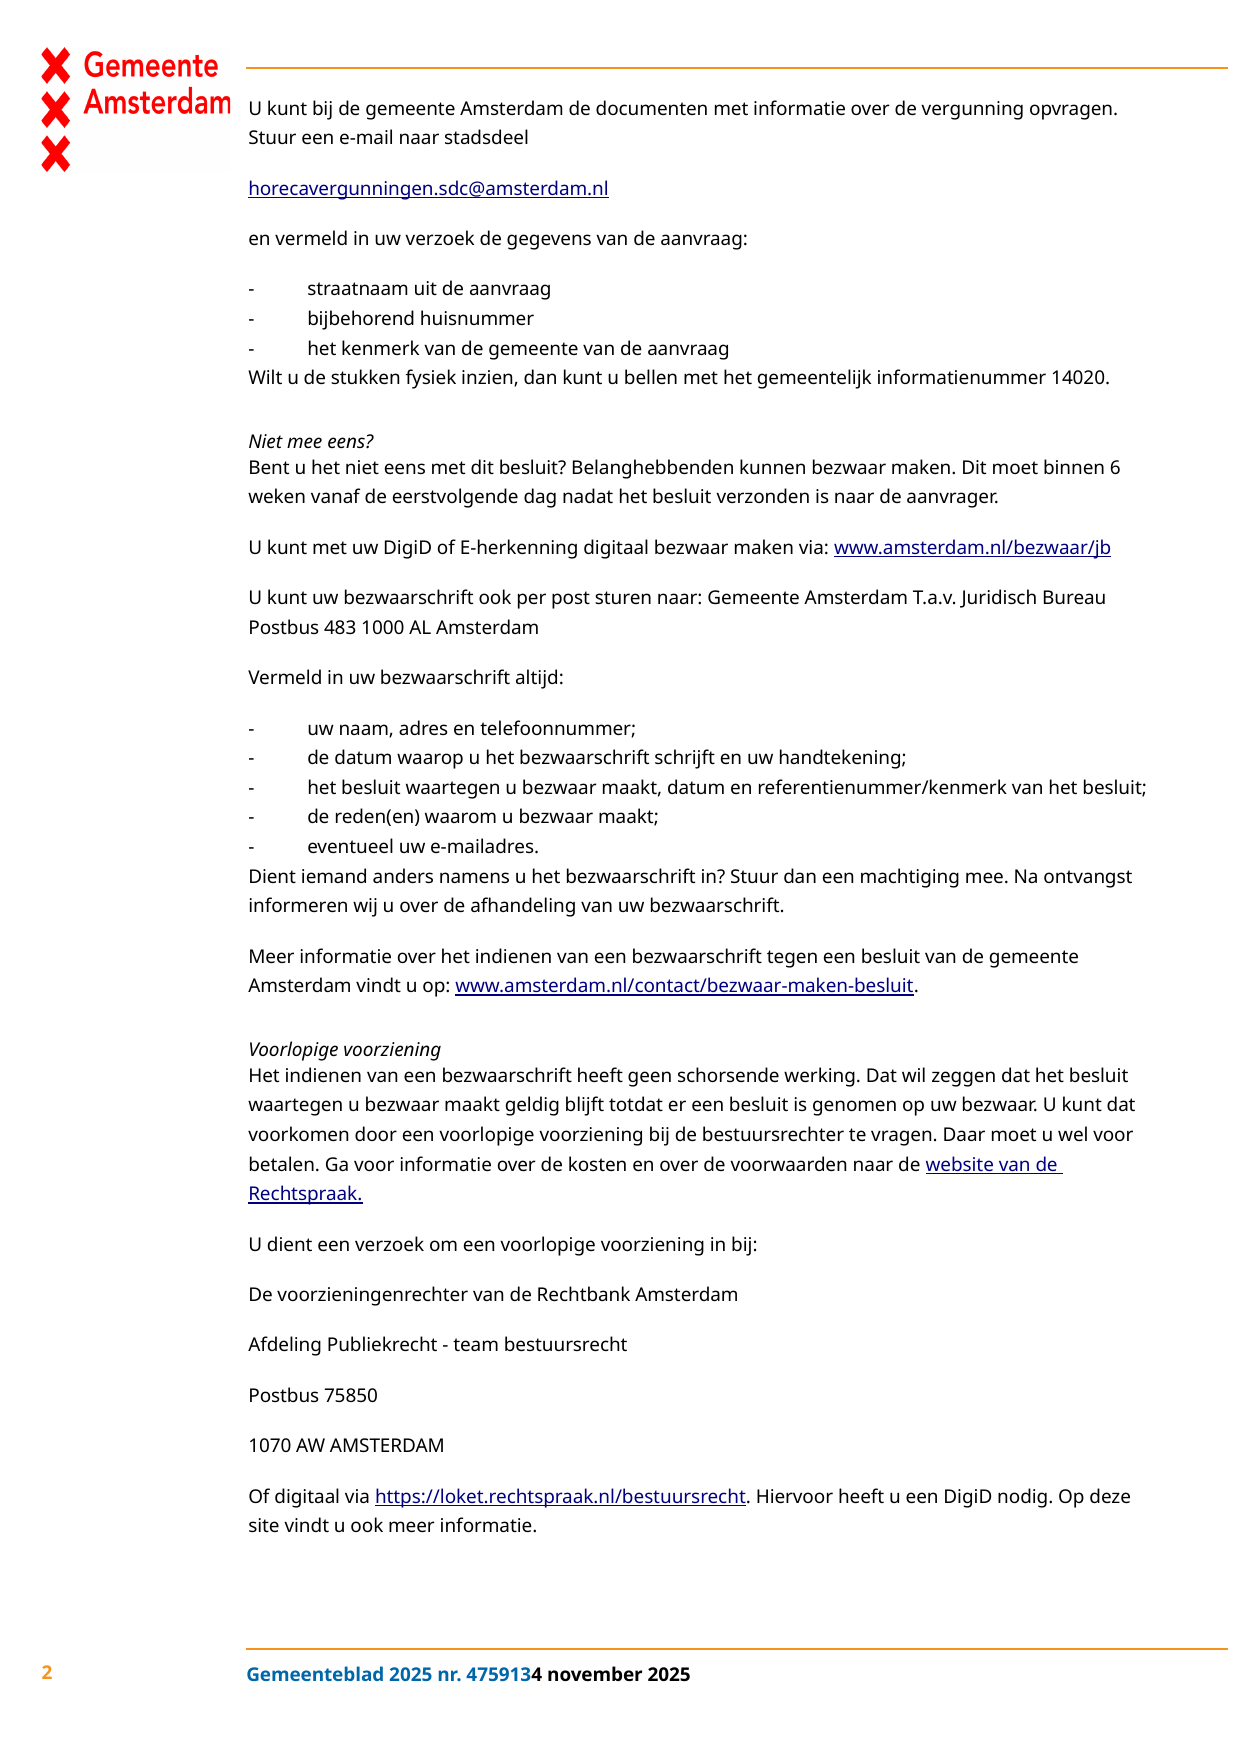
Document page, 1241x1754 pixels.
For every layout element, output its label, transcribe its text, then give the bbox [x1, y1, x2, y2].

list het kenmerk van de gemeente van de aanvraag [248, 335, 1152, 361]
text Het indienen van een bezwaarschrift heeft geen schorsende werking. Dat wil zeggen dat het besluit waartegen u bezwaar maakt geldig blijft totdat er een besluit is genomen op uw bezwaar. U kunt dat voorkomen door een voorlopige voorziening bij de bestuursrechter te vragen. Daar moet u wel voor betalen. Ga voor informatie over de kosten en over de voorwaarden naar de website van de Rechtspraak. [248, 1062, 1152, 1206]
text en vermeld in uw verzoek de gegevens van de aanvraag: [248, 225, 1152, 251]
text Afdeling Publiekrecht - team bestuursrecht [248, 1332, 1152, 1357]
list het besluit waartegen u bezwaar maakt, datum en referentienummer/kenmerk van het besluit; [248, 774, 1152, 800]
text Of digitaal via https://loket.rechtspraak.nl/bestuursrecht. Hiervoor heeft u een DigiD nodig. Op deze site vindt u ook meer informatie. [248, 1483, 1152, 1538]
text horecavergunningen.sdc@amsterdam.nl [248, 175, 1152, 201]
text Dient iemand anders namens u het bezwaarschrift in? Stuur dan een machtiging mee. Na ontvangst informeren wij u over de afhandeling van uw bezwaarschrift. [248, 863, 1152, 918]
list uw naam, adres en telefoonnummer; [248, 715, 1152, 741]
text U dient een verzoek om een voorlopige voorziening in bij: [248, 1231, 1152, 1257]
list de datum waarop u het bezwaarschrift schrijft en uw handtekening; [248, 744, 1152, 770]
picture [41, 47, 231, 172]
text Vermeld in uw bezwaarschrift altijd: [248, 664, 1152, 690]
text U kunt met uw DigiD of E-herkenning digitaal bezwaar maken via: www.amsterdam.nl/bezwaar/jb [248, 534, 1152, 560]
text 1070 AW AMSTERDAM [248, 1432, 1152, 1458]
text Bent u het niet eens met dit besluit? Belanghebbenden kunnen bezwaar maken. Dit moet binnen 6 weken vanaf de eerstvolgende dag nadat het besluit verzonden is naar de aanvrager. [248, 454, 1152, 509]
text U kunt uw bezwaarschrift ook per post sturen naar: Gemeente Amsterdam T.a.v. Juridisch Bureau Postbus 483 1000 AL Amsterdam [248, 584, 1152, 640]
text Niet mee eens? [248, 428, 1152, 454]
text Wilt u de stukken fysiek inzien, dan kunt u bellen met het gemeentelijk informatienummer 14020. [248, 364, 1152, 390]
text Meer informatie over het indienen van een bezwaarschrift tegen een besluit van de gemeente Amsterdam vindt u op: www.amsterdam.nl/contact/bezwaar-maken-besluit. [248, 943, 1152, 998]
list de reden(en) waarom u bezwaar maakt; [248, 804, 1152, 829]
list bijbehorend huisnummer [248, 305, 1152, 331]
list eventueel uw e-mailadres. [248, 833, 1152, 859]
text De voorzieningenrechter van de Rechtbank Amsterdam [248, 1281, 1152, 1307]
text Postbus 75850 [248, 1382, 1152, 1408]
text Voorlopige voorziening [248, 1036, 1152, 1062]
text U kunt bij de gemeente Amsterdam de documenten met informatie over de vergunning opvragen. Stuur een e-mail naar stadsdeel [248, 95, 1152, 150]
list straatnaam uit de aanvraag [248, 276, 1152, 301]
